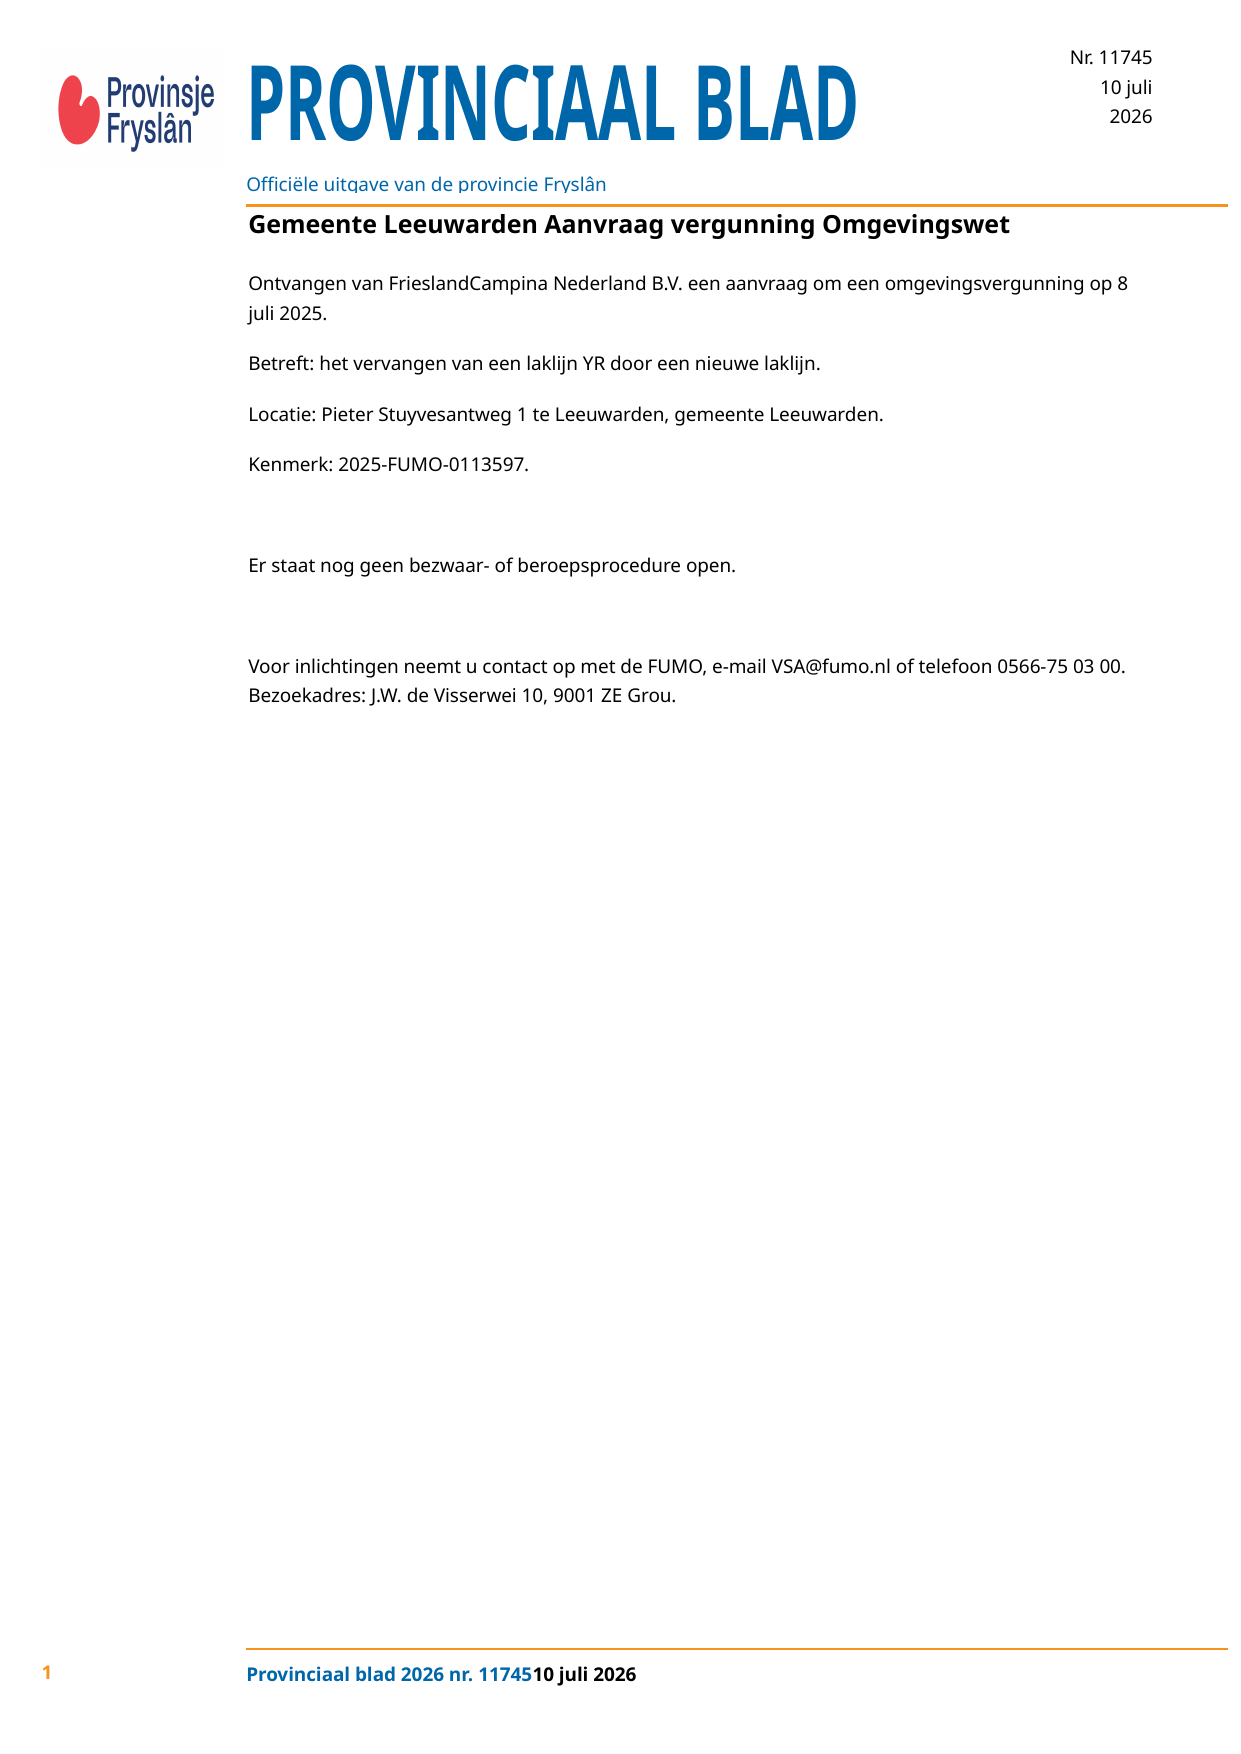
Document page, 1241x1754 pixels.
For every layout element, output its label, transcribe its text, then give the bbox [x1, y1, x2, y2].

text Betreft: het vervangen van een laklijn YR door een nieuwe laklijn. [248, 350, 1152, 376]
text Er staat nog geen bezwaar- of beroepsprocedure open. [248, 552, 1152, 578]
text Locatie: Pieter Stuyvesantweg 1 te Leeuwarden, gemeente Leeuwarden. [248, 401, 1152, 426]
picture [41, 47, 231, 172]
text Voor inlichtingen neemt u contact op met de FUMO, e-mail VSA@fumo.nl of telefoon 0566-75 03 00. Bezoekadres: J.W. de Visserwei 10, 9001 ZE Grou. [248, 653, 1152, 708]
text Gemeente Leeuwarden Aanvraag vergunning Omgevingswet [248, 207, 1152, 241]
text Ontvangen van FrieslandCampina Nederland B.V. een aanvraag om een omgevingsvergunning op 8 juli 2025. [248, 270, 1152, 326]
text Kenmerk: 2025-FUMO-0113597. [248, 451, 1152, 477]
